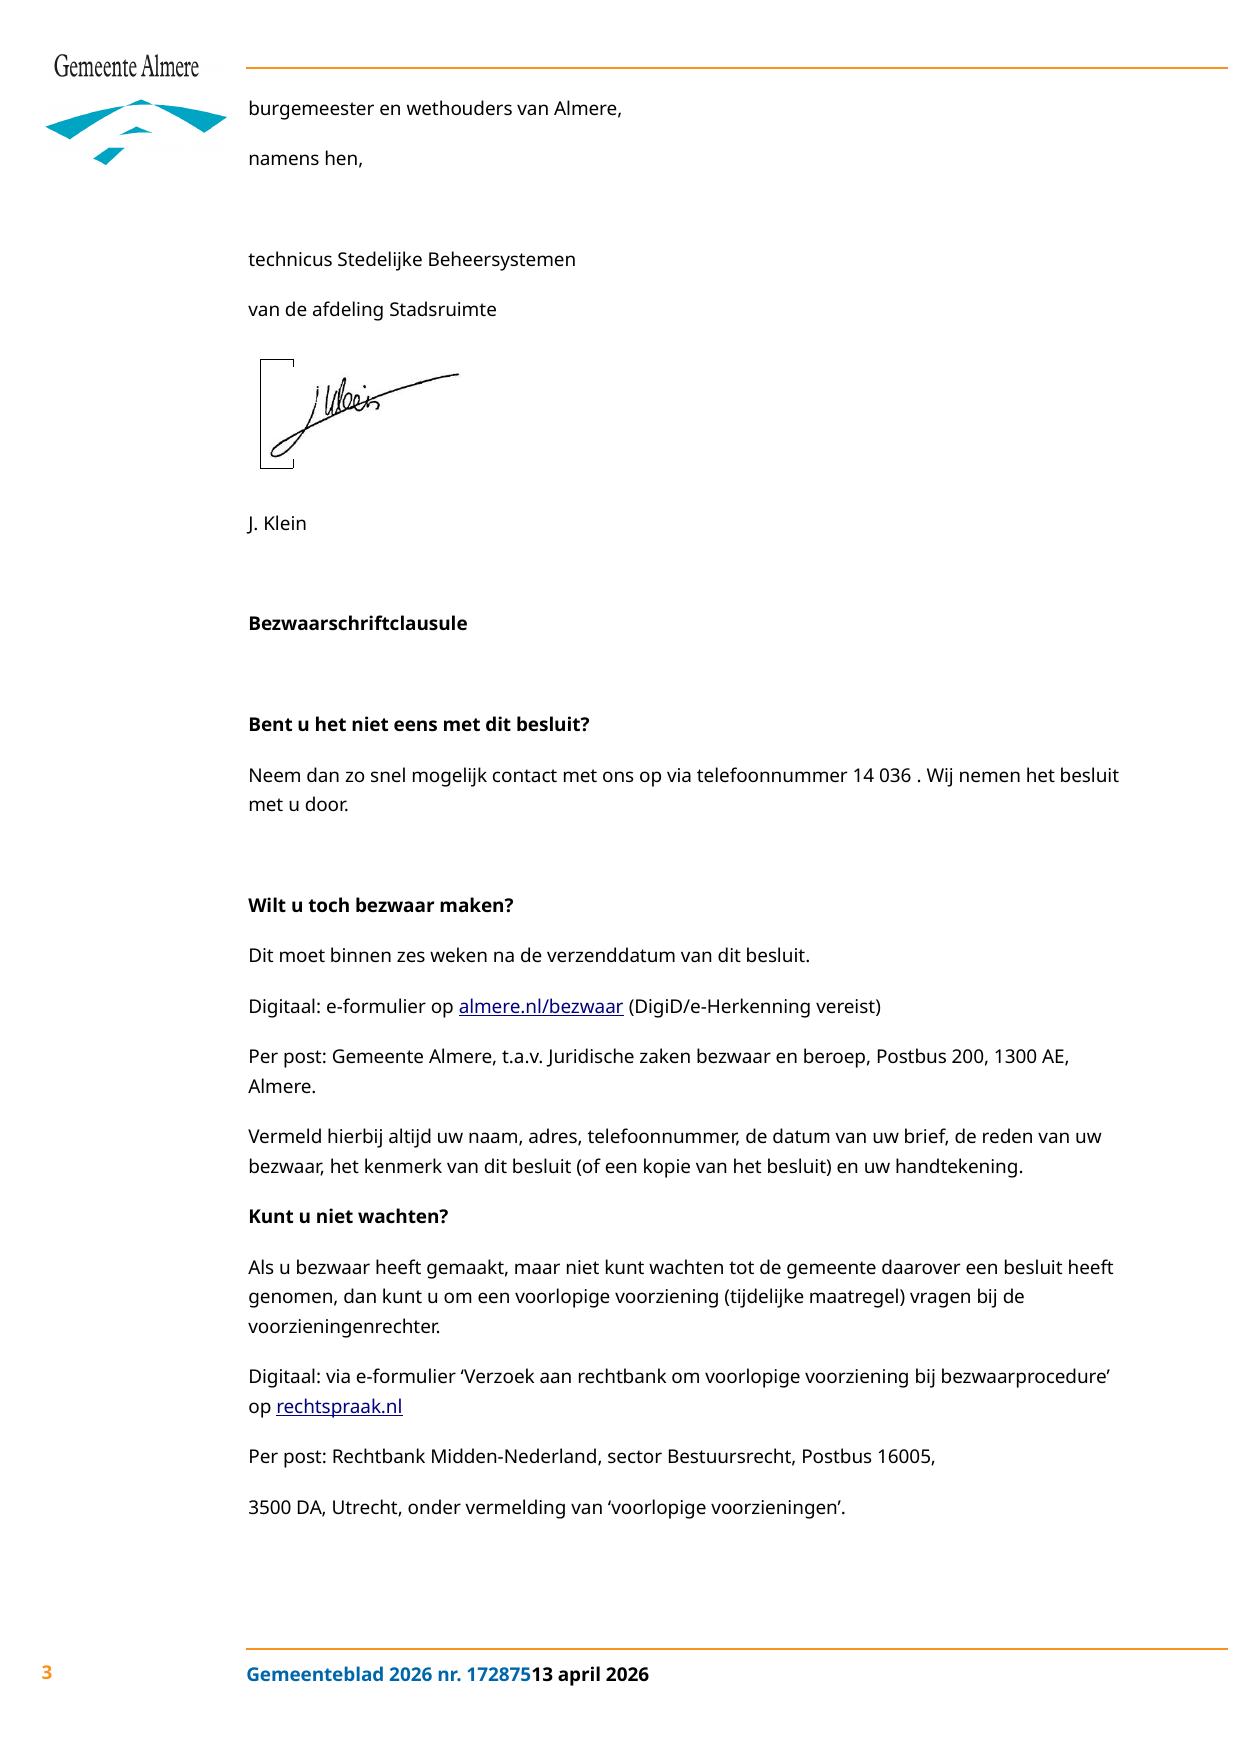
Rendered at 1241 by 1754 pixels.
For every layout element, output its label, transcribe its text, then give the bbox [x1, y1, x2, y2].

picture [41, 47, 231, 172]
text Dit moet binnen zes weken na de verzenddatum van dit besluit. [248, 943, 1152, 968]
text Vermeld hierbij altijd uw naam, adres, telefoonnummer, de datum van uw brief, de reden van uw bezwaar, het kenmerk van dit besluit (of een kopie van het besluit) en uw handtekening. [248, 1123, 1152, 1179]
text Per post: Rechtbank Midden-Nederland, sector Bestuursrecht, Postbus 16005, [248, 1443, 1152, 1469]
text Digitaal: e-formulier op almere.nl/bezwaar (DigiD/e-Herkenning vereist) [248, 993, 1152, 1019]
text Bezwaarschriftclausule [248, 611, 1152, 636]
picture [268, 367, 461, 459]
text Neem dan zo snel mogelijk contact met ons op via telefoonnummer 14 036 . Wij nemen het besluit met u door. [248, 762, 1152, 817]
text Digitaal: via e-formulier ‘Verzoek aan rechtbank om voorlopige voorziening bij bezwaarprocedure’ op rechtspraak.nl [248, 1363, 1152, 1419]
text J. Klein [248, 510, 1152, 536]
text van de afdeling Stadsruimte [248, 296, 1152, 322]
text burgemeester en wethouders van Almere, [248, 95, 1152, 121]
text Wilt u toch bezwaar maken? [248, 892, 1152, 918]
text technicus Stedelijke Beheersystemen [248, 246, 1152, 272]
text Als u bezwaar heeft gemaakt, maar niet kunt wachten tot de gemeente daarover een besluit heeft genomen, dan kunt u om een voorlopige voorziening (tijdelijke maatregel) vragen bij de voorzieningenrechter. [248, 1254, 1152, 1339]
text 3500 DA, Utrecht, onder vermelding van ‘voorlopige voorzieningen’. [248, 1494, 1152, 1520]
text Per post: Gemeente Almere, t.a.v. Juridische zaken bezwaar en beroep, Postbus 200, 1300 AE, Almere. [248, 1043, 1152, 1099]
text Kunt u niet wachten? [248, 1203, 1152, 1229]
text Bent u het niet eens met dit besluit? [248, 711, 1152, 737]
text namens hen, [248, 145, 1152, 171]
